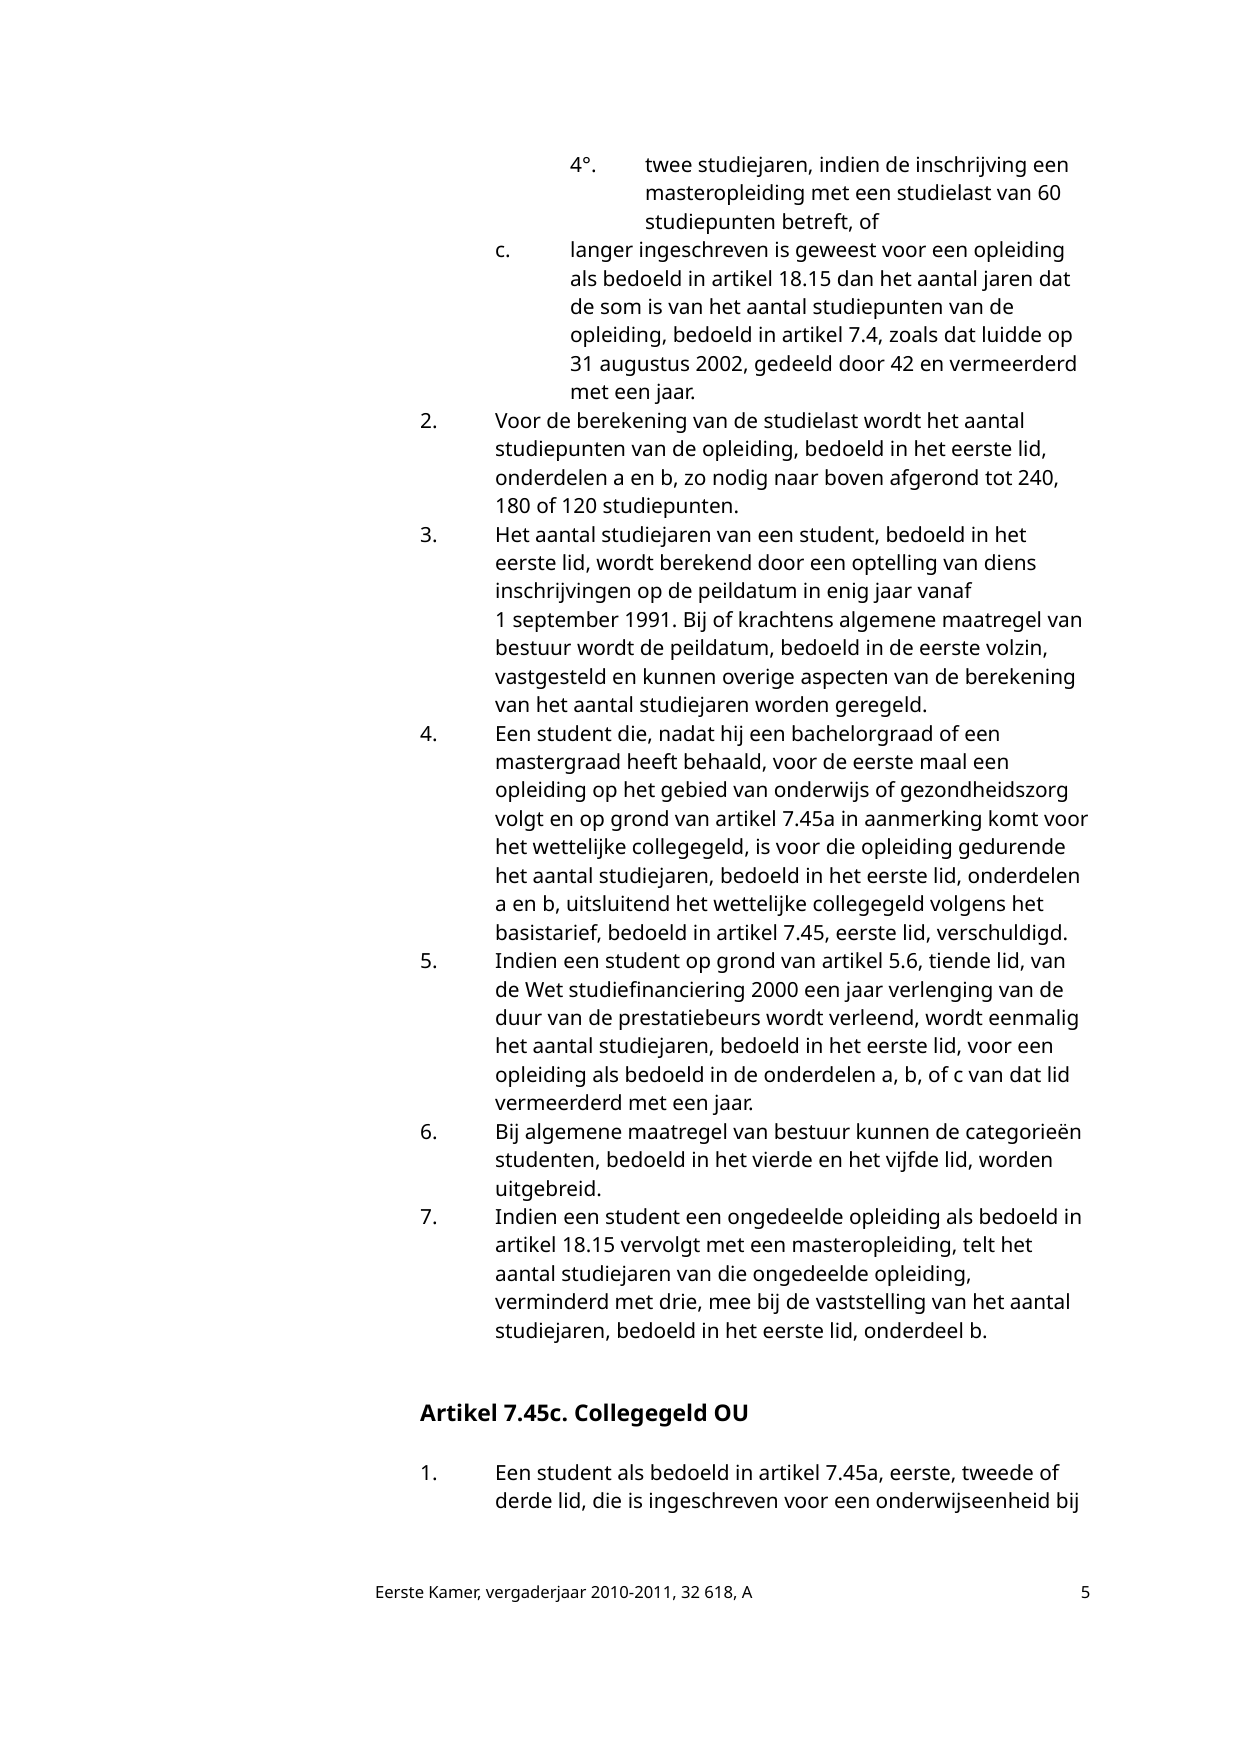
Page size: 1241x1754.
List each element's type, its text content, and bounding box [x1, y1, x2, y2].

list Een student die, nadat hij een bachelorgraad of een mastergraad heeft behaald, voor de eerste maal een opleiding op het gebied van onderwijs of gezondheidszorg volgt en op grond van artikel 7.45a in aanmerking komt voor het wettelijke collegegeld, is voor die opleiding gedurende het aantal studiejaren, bedoeld in het eerste lid, onderdelen a en b, uitsluitend het wettelijke collegegeld volgens het basistarief, bedoeld in artikel 7.45, eerste lid, verschuldigd. [420, 719, 1090, 946]
list Een student als bedoeld in artikel 7.45a, eerste, tweede of derde lid, die is ingeschreven voor een onderwijseenheid bij [420, 1458, 1090, 1515]
list Voor de berekening van de studielast wordt het aantal studiepunten van de opleiding, bedoeld in het eerste lid, onderdelen a en b, zo nodig naar boven afgerond tot 240, 180 of 120 studiepunten. [420, 406, 1090, 520]
list twee studiejaren, indien de inschrijving een masteropleiding met een studielast van 60 studiepunten betreft, of [570, 150, 1090, 235]
subtitle Artikel 7.45c. Collegegeld OU [420, 1397, 1090, 1428]
list Indien een student een ongedeelde opleiding als bedoeld in artikel 18.15 vervolgt met een masteropleiding, telt het aantal studiejaren van die ongedeelde opleiding, verminderd met drie, mee bij de vaststelling van het aantal studiejaren, bedoeld in het eerste lid, onderdeel b. [420, 1202, 1090, 1344]
list langer ingeschreven is geweest voor een opleiding als bedoeld in artikel 18.15 dan het aantal jaren dat de som is van het aantal studiepunten van de opleiding, bedoeld in artikel 7.4, zoals dat luidde op 31 augustus 2002, gedeeld door 42 en vermeerderd met een jaar. [495, 235, 1090, 406]
list Indien een student op grond van artikel 5.6, tiende lid, van de Wet studiefinanciering 2000 een jaar verlenging van de duur van de prestatiebeurs wordt verleend, wordt eenmalig het aantal studiejaren, bedoeld in het eerste lid, voor een opleiding als bedoeld in de onderdelen a, b, of c van dat lid vermeerderd met een jaar. [420, 946, 1090, 1117]
list Het aantal studiejaren van een student, bedoeld in het eerste lid, wordt berekend door een optelling van diens inschrijvingen op de peildatum in enig jaar vanaf 1 september 1991. Bij of krachtens algemene maatregel van bestuur wordt de peildatum, bedoeld in de eerste volzin, vastgesteld en kunnen overige aspecten van de berekening van het aantal studiejaren worden geregeld. [420, 520, 1090, 719]
list Bij algemene maatregel van bestuur kunnen de categorieën studenten, bedoeld in het vierde en het vijfde lid, worden uitgebreid. [420, 1117, 1090, 1202]
